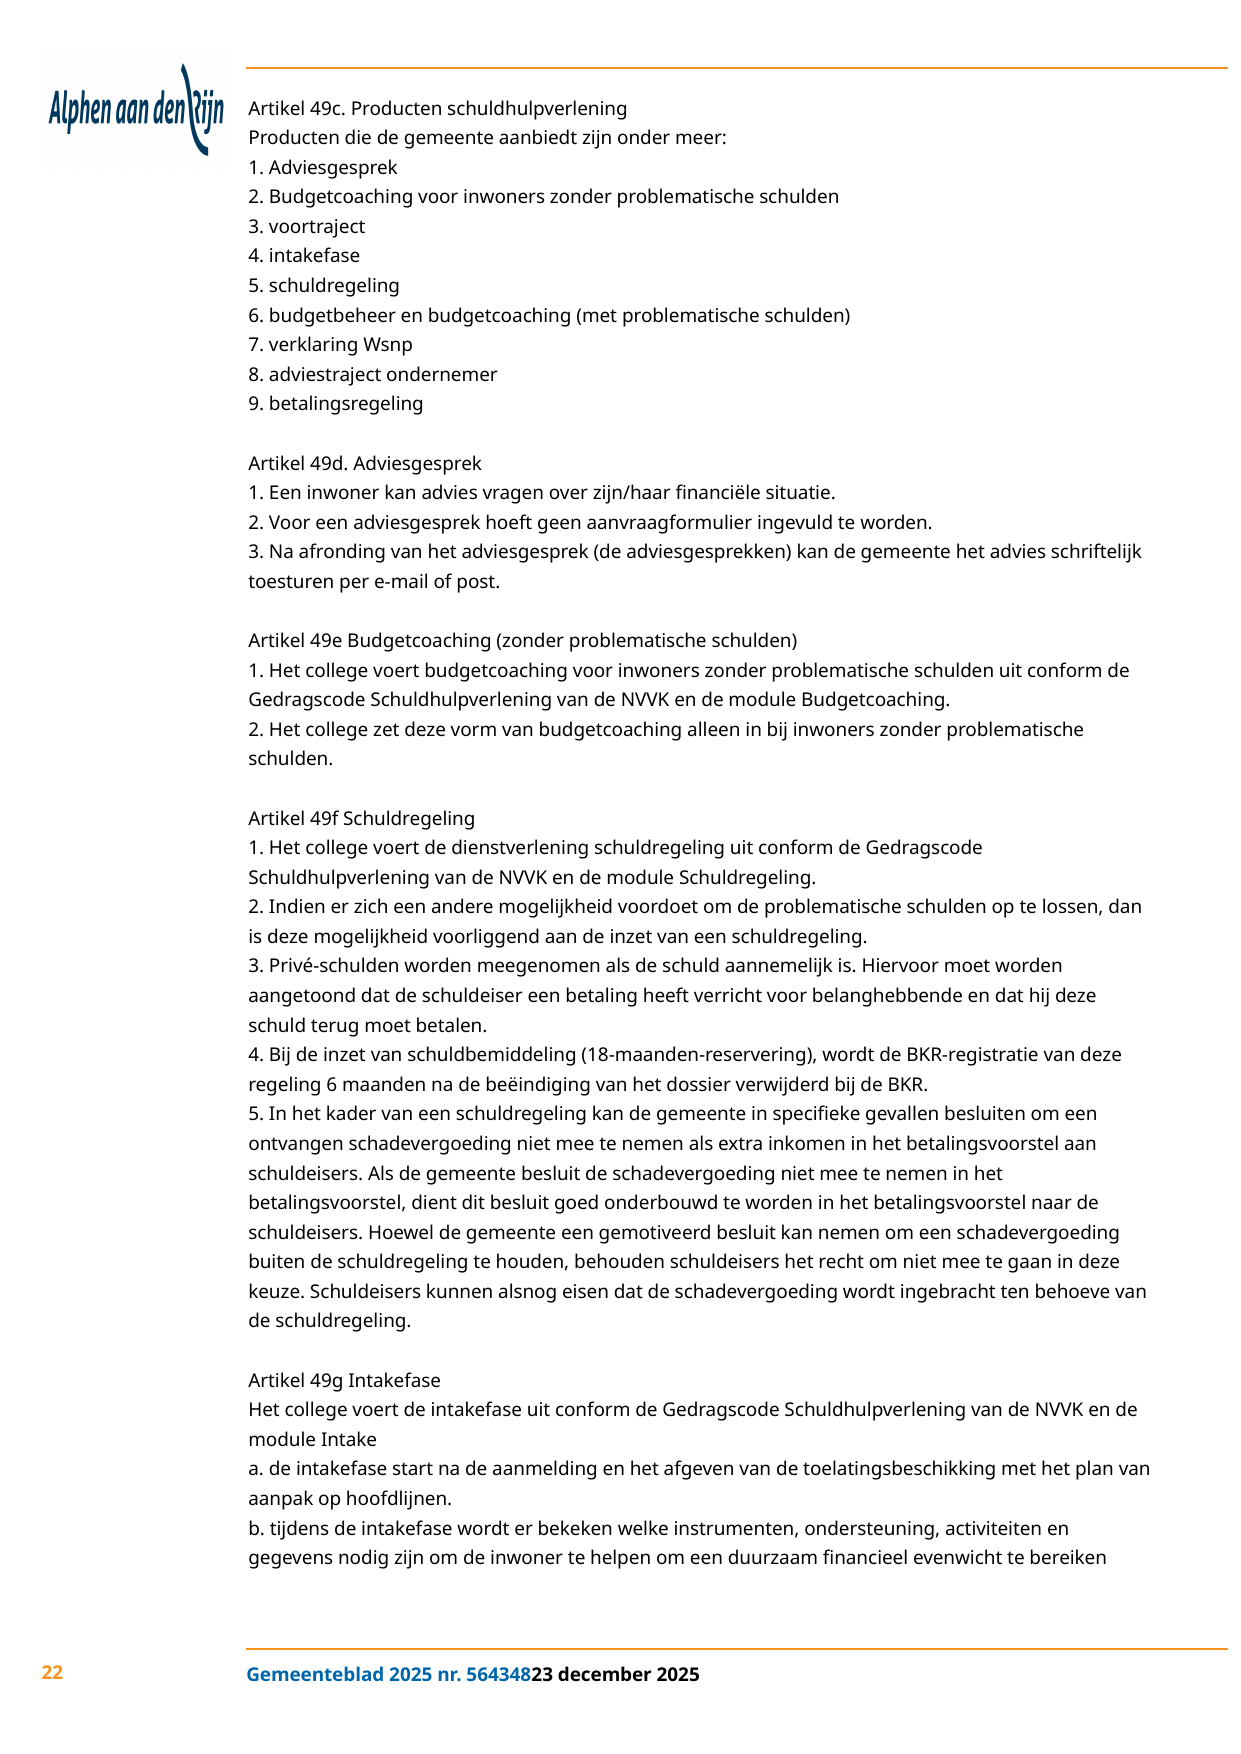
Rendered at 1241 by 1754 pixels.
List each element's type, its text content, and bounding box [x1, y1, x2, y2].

text 3. Privé-schulden worden meegenomen als de schuld aannemelijk is. Hiervoor moet worden aangetoond dat de schuldeiser een betaling heeft verricht voor belanghebbende en dat hij deze schuld terug moet betalen. [248, 953, 1152, 1038]
text 1. Het college voert budgetcoaching voor inwoners zonder problematische schulden uit conform de Gedragscode Schuldhulpverlening van de NVVK en de module Budgetcoaching. [248, 657, 1152, 712]
text 9. betalingsregeling [248, 391, 1152, 416]
text Artikel 49g Intakefase [248, 1367, 1152, 1393]
text Het college voert de intakefase uit conform de Gedragscode Schuldhulpverlening van de NVVK en de module Intake [248, 1396, 1152, 1452]
text 7. verklaring Wsnp [248, 331, 1152, 357]
text 3. voortraject [248, 213, 1152, 239]
text 1. Adviesgesprek [248, 154, 1152, 180]
text Producten die de gemeente aanbiedt zijn onder meer: [248, 124, 1152, 150]
text 1. Het college voert de dienstverlening schuldregeling uit conform de Gedragscode Schuldhulpverlening van de NVVK en de module Schuldregeling. [248, 834, 1152, 890]
text 2. Het college zet deze vorm van budgetcoaching alleen in bij inwoners zonder problematische schulden. [248, 716, 1152, 771]
picture [41, 47, 231, 172]
text Artikel 49e Budgetcoaching (zonder problematische schulden) [248, 627, 1152, 653]
text 5. In het kader van een schuldregeling kan de gemeente in specifieke gevallen besluiten om een ontvangen schadevergoeding niet mee te nemen als extra inkomen in het betalingsvoorstel aan schuldeisers. Als de gemeente besluit de schadevergoeding niet mee te nemen in het betalingsvoorstel, dient dit besluit goed onderbouwd te worden in het betalingsvoorstel naar de schuldeisers. Hoewel de gemeente een gemotiveerd besluit kan nemen om een schadevergoeding buiten de schuldregeling te houden, behouden schuldeisers het recht om niet mee te gaan in deze keuze. Schuldeisers kunnen alsnog eisen dat de schadevergoeding wordt ingebracht ten behoeve van de schuldregeling. [248, 1101, 1152, 1333]
text 4. Bij de inzet van schuldbemiddeling (18-maanden-reservering), wordt de BKR-registratie van deze regeling 6 maanden na de beëindiging van het dossier verwijderd bij de BKR. [248, 1041, 1152, 1097]
text 2. Voor een adviesgesprek hoeft geen aanvraagformulier ingevuld te worden. [248, 509, 1152, 535]
text 6. budgetbeheer en budgetcoaching (met problematische schulden) [248, 302, 1152, 328]
text 5. schuldregeling [248, 272, 1152, 298]
text 8. adviestraject ondernemer [248, 361, 1152, 387]
text Artikel 49f Schuldregeling [248, 805, 1152, 831]
text a. de intakefase start na de aanmelding en het afgeven van de toelatingsbeschikking met het plan van aanpak op hoofdlijnen. [248, 1456, 1152, 1511]
text 2. Budgetcoaching voor inwoners zonder problematische schulden [248, 183, 1152, 209]
text 2. Indien er zich een andere mogelijkheid voordoet om de problematische schulden op te lossen, dan is deze mogelijkheid voorliggend aan de inzet van een schuldregeling. [248, 893, 1152, 949]
text Artikel 49d. Adviesgesprek [248, 450, 1152, 476]
text 1. Een inwoner kan advies vragen over zijn/haar financiële situatie. [248, 479, 1152, 505]
text b. tijdens de intakefase wordt er bekeken welke instrumenten, ondersteuning, activiteiten en gegevens nodig zijn om de inwoner te helpen om een duurzaam financieel evenwicht te bereiken [248, 1515, 1152, 1570]
text 3. Na afronding van het adviesgesprek (de adviesgesprekken) kan de gemeente het advies schriftelijk toesturen per e-mail of post. [248, 538, 1152, 594]
text Artikel 49c. Producten schuldhulpverlening [248, 95, 1152, 121]
text 4. intakefase [248, 243, 1152, 268]
